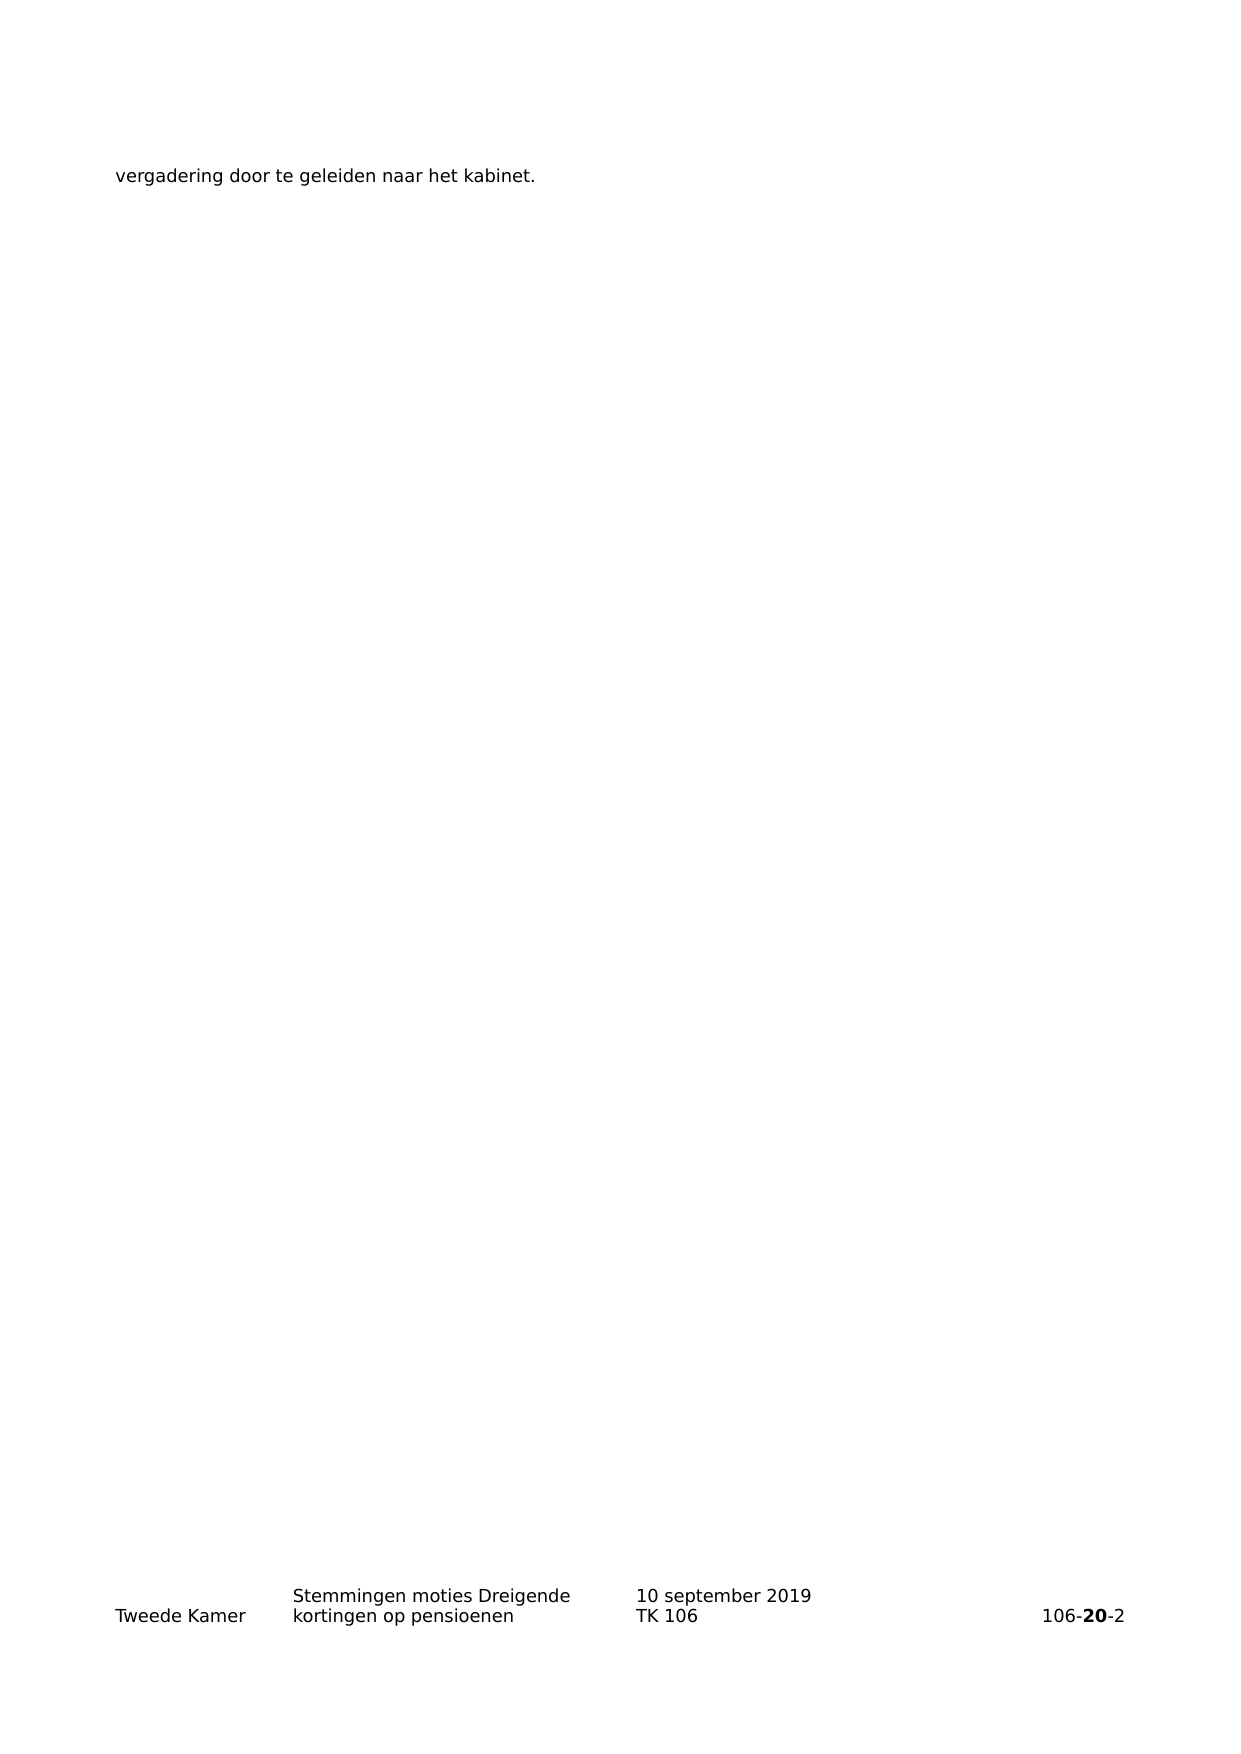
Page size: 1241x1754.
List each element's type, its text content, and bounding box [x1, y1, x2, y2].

text vergadering door te geleiden naar het kabinet. [115, 165, 605, 186]
